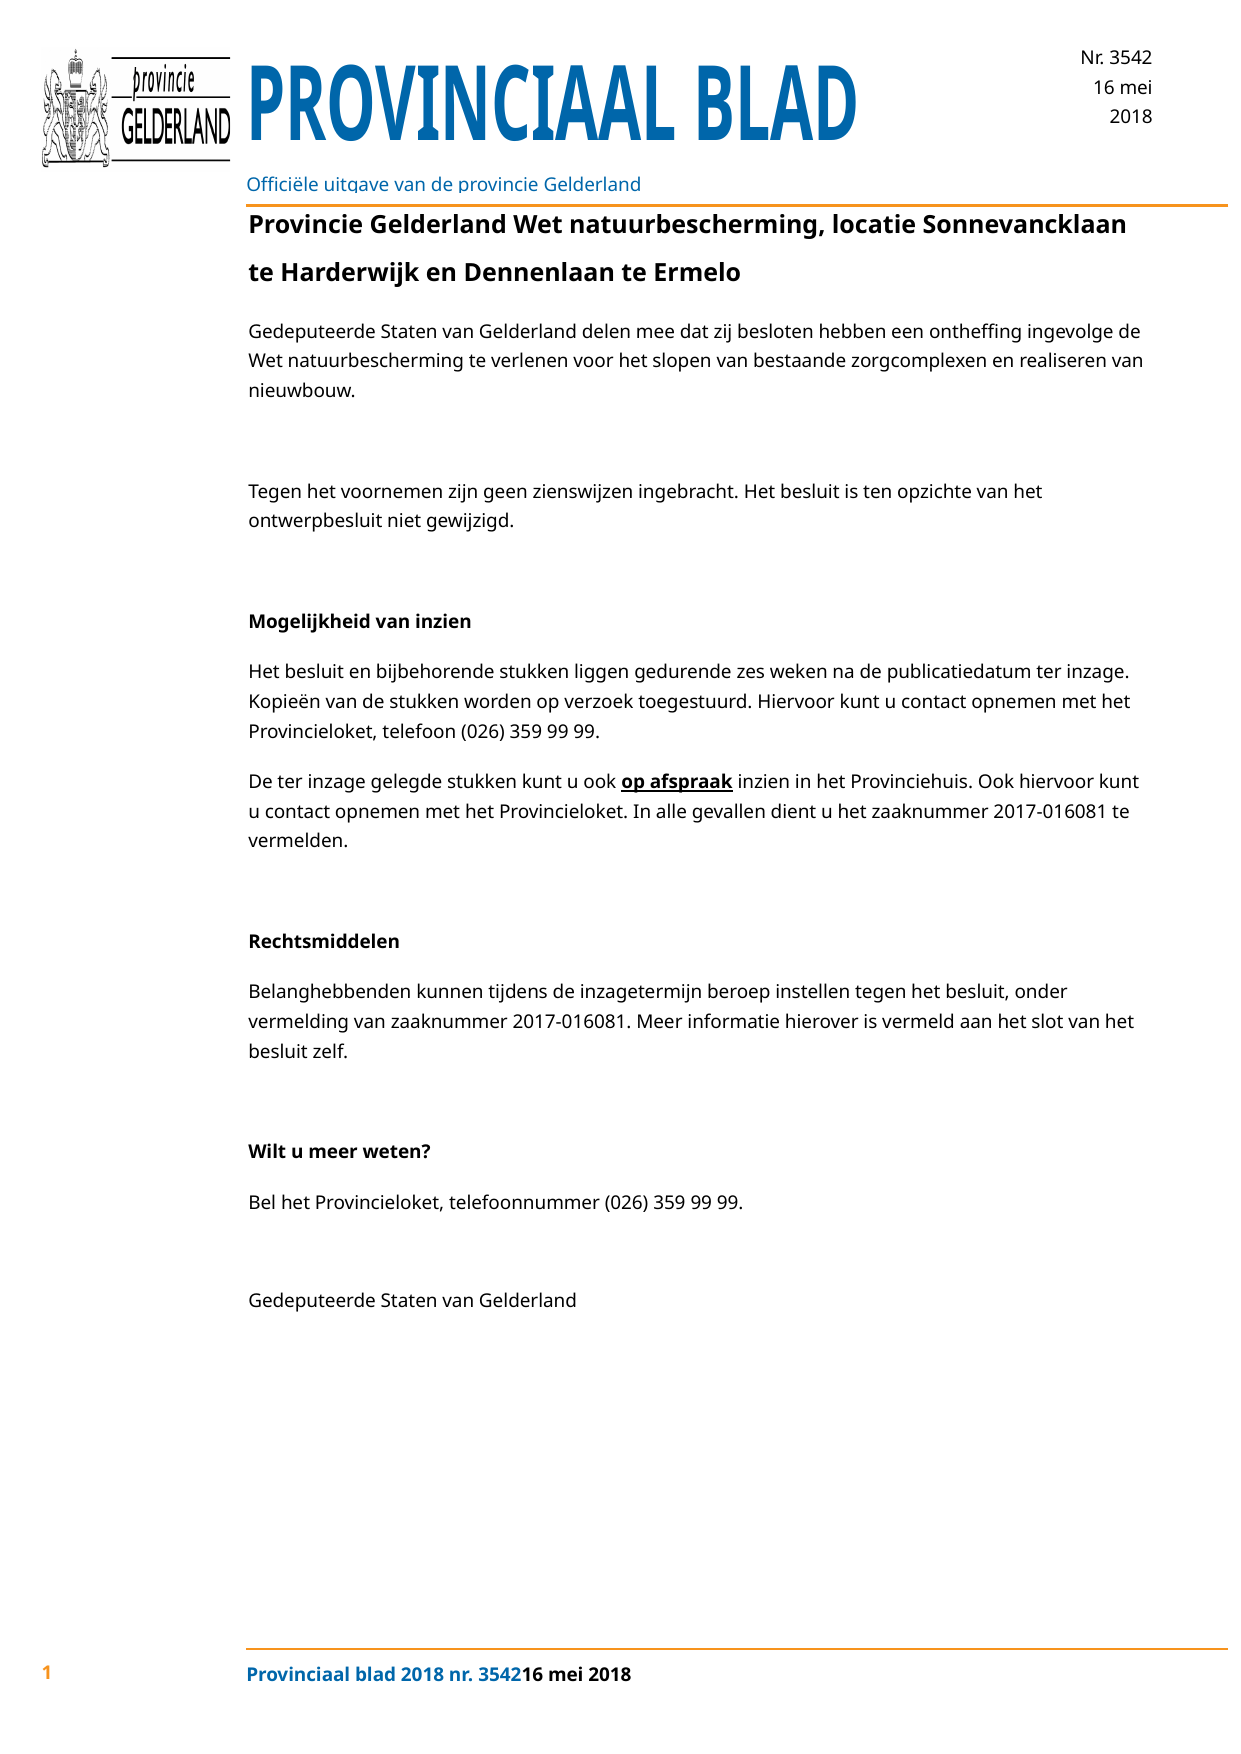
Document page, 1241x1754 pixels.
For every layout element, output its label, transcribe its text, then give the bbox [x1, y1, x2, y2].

text Gedeputeerde Staten van Gelderland delen mee dat zij besloten hebben een ontheffing ingevolge de Wet natuurbescherming te verlenen voor het slopen van bestaande zorgcomplexen en realiseren van nieuwbouw. [248, 318, 1152, 403]
text Bel het Provincieloket, telefoonnummer (026) 359 99 99. [248, 1189, 1152, 1215]
text Provincie Gelderland Wet natuurbescherming, locatie Sonnevancklaan te Harderwijk en Dennenlaan te Ermelo [248, 207, 1152, 288]
text Tegen het voornemen zijn geen zienswijzen ingebracht. Het besluit is ten opzichte van het ontwerpbesluit niet gewijzigd. [248, 478, 1152, 533]
text Belanghebbenden kunnen tijdens de inzagetermijn beroep instellen tegen het besluit, onder vermelding van zaaknummer 2017-016081. Meer informatie hierover is vermeld aan het slot van het besluit zelf. [248, 979, 1152, 1064]
text Wilt u meer weten? [248, 1139, 1152, 1164]
text Rechtsmiddelen [248, 928, 1152, 954]
text Gedeputeerde Staten van Gelderland [248, 1287, 1152, 1313]
text Het besluit en bijbehorende stukken liggen gedurende zes weken na de publicatiedatum ter inzage. Kopieën van de stukken worden op verzoek toegestuurd. Hiervoor kunt u contact opnemen met het Provincieloket, telefoon (026) 359 99 99. [248, 659, 1152, 744]
text De ter inzage gelegde stukken kunt u ook op afspraak inzien in het Provinciehuis. Ook hiervoor kunt u contact opnemen met het Provincieloket. In alle gevallen dient u het zaaknummer 2017-016081 te vermelden. [248, 768, 1152, 853]
text Mogelijkheid van inzien [248, 608, 1152, 634]
picture [41, 47, 231, 172]
